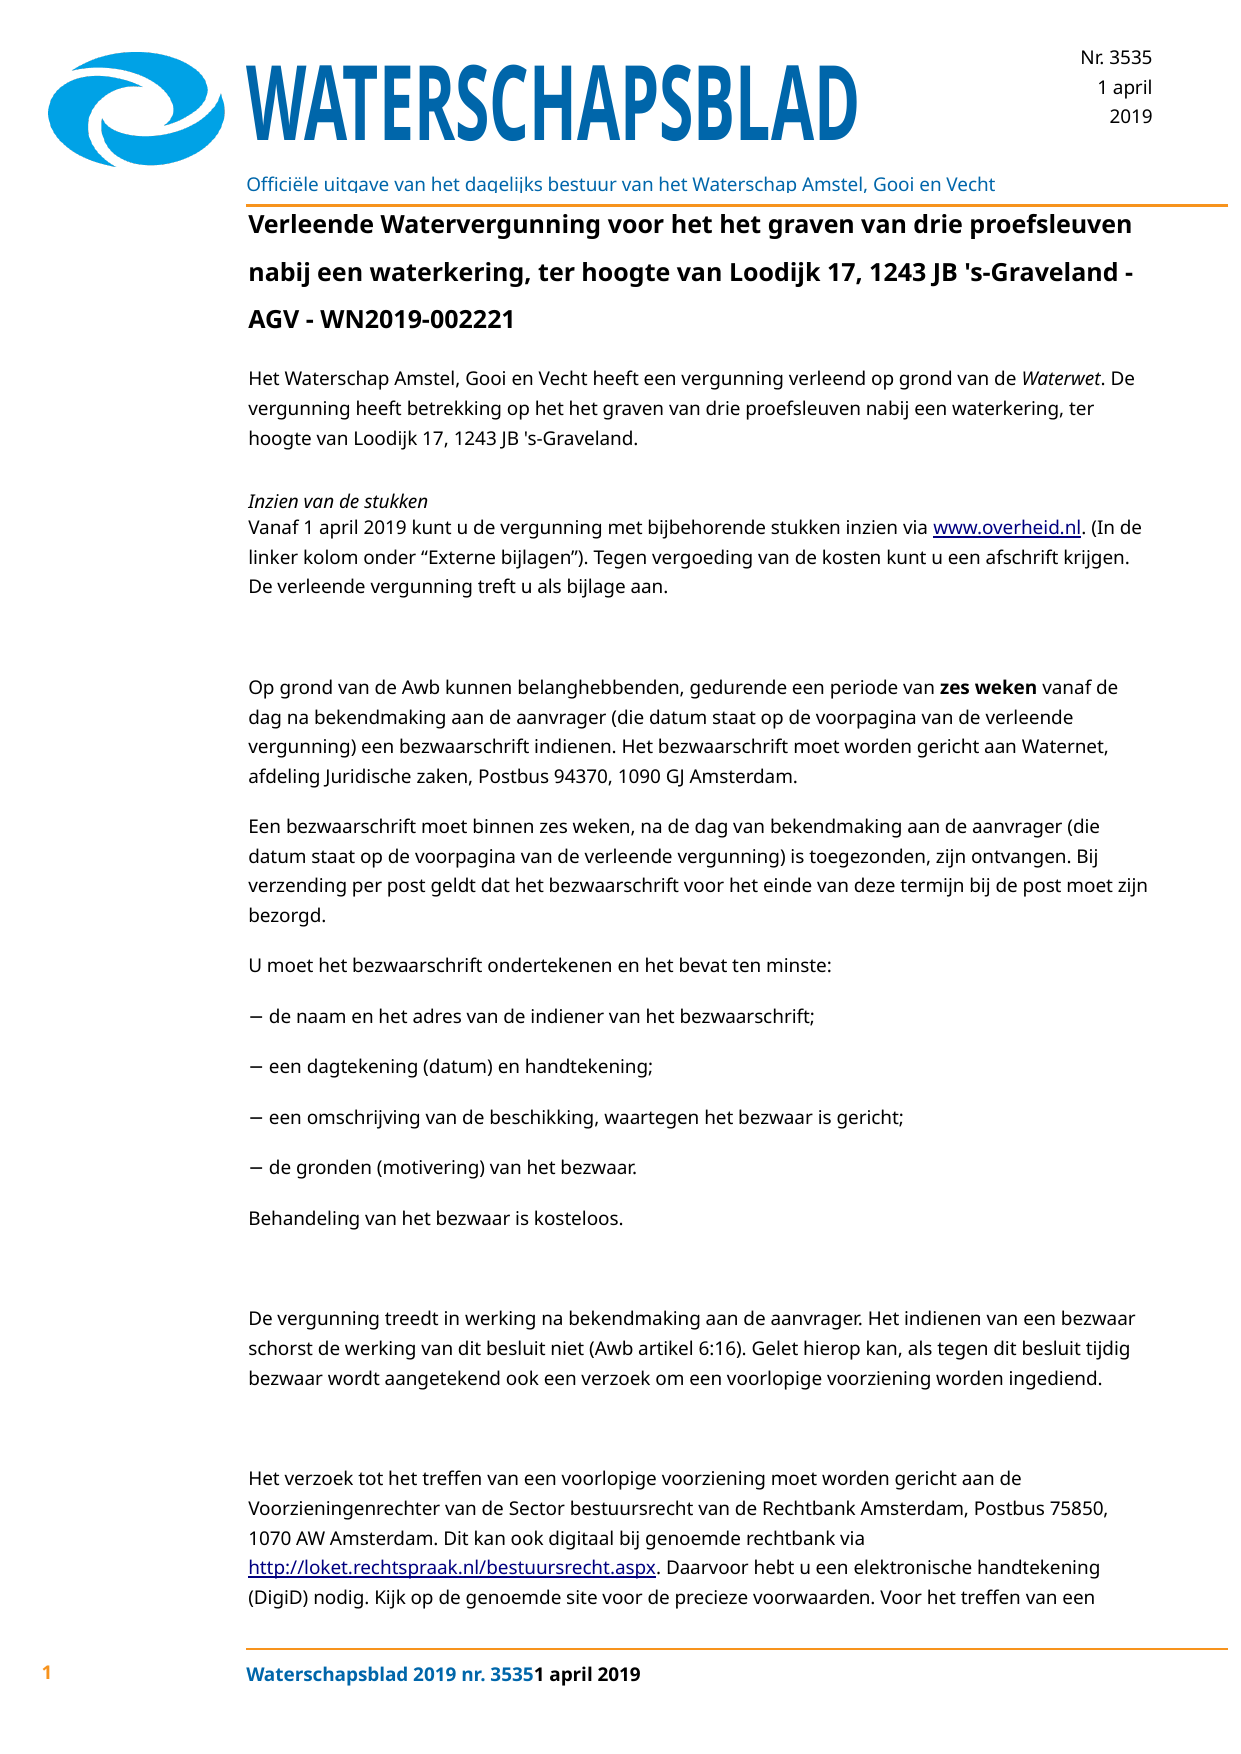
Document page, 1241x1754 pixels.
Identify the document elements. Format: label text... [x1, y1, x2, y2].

text − de naam en het adres van de indiener van het bezwaarschrift; [248, 1003, 1152, 1029]
text Een bezwaarschrift moet binnen zes weken, na de dag van bekendmaking aan de aanvrager (die datum staat op de voorpagina van de verleende vergunning) is toegezonden, zijn ontvangen. Bij verzending per post geldt dat het bezwaarschrift voor het einde van deze termijn bij de post moet zijn bezorgd. [248, 813, 1152, 928]
text Op grond van de Awb kunnen belanghebbenden, gedurende een periode van zes weken vanaf de dag na bekendmaking aan de aanvrager (die datum staat op de voorpagina van de verleende vergunning) een bezwaarschrift indienen. Het bezwaarschrift moet worden gericht aan Waternet, afdeling Juridische zaken, Postbus 94370, 1090 GJ Amsterdam. [248, 674, 1152, 789]
text − een dagtekening (datum) en handtekening; [248, 1053, 1152, 1079]
text Behandeling van het bezwaar is kosteloos. [248, 1205, 1152, 1231]
picture [41, 47, 231, 172]
text Het verzoek tot het treffen van een voorlopige voorziening moet worden gericht aan de Voorzieningenrechter van de Sector bestuursrecht van de Rechtbank Amsterdam, Postbus 75850, 1070 AW Amsterdam. Dit kan ook digitaal bij genoemde rechtbank via http://loket.rechtspraak.nl/bestuursrecht.aspx. Daarvoor hebt u een elektronische handtekening (DigiD) nodig. Kijk op de genoemde site voor de precieze voorwaarden. Voor het treffen van een [248, 1466, 1152, 1610]
text De vergunning treedt in werking na bekendmaking aan de aanvrager. Het indienen van een bezwaar schorst de werking van dit besluit niet (Awb artikel 6:16). Gelet hierop kan, als tegen dit besluit tijdig bezwaar wordt aangetekend ook een verzoek om een voorlopige voorziening worden ingediend. [248, 1306, 1152, 1391]
text Inzien van de stukken [248, 489, 1152, 514]
text U moet het bezwaarschrift ondertekenen en het bevat ten minste: [248, 953, 1152, 978]
text − een omschrijving van de beschikking, waartegen het bezwaar is gericht; [248, 1104, 1152, 1130]
text − de gronden (motivering) van het bezwaar. [248, 1154, 1152, 1180]
text Het Waterschap Amstel, Gooi en Vecht heeft een vergunning verleend op grond van de Waterwet. De vergunning heeft betrekking op het het graven van drie proefsleuven nabij een waterkering, ter hoogte van Loodijk 17, 1243 JB 's-Graveland. [248, 366, 1152, 450]
text Verleende Watervergunning voor het het graven van drie proefsleuven nabij een waterkering, ter hoogte van Loodijk 17, 1243 JB 's-Graveland - AGV - WN2019-002221 [248, 207, 1152, 336]
text Vanaf 1 april 2019 kunt u de vergunning met bijbehorende stukken inzien via www.overheid.nl. (In de linker kolom onder “Externe bijlagen”). Tegen vergoeding van de kosten kunt u een afschrift krijgen. De verleende vergunning treft u als bijlage aan. [248, 514, 1152, 599]
